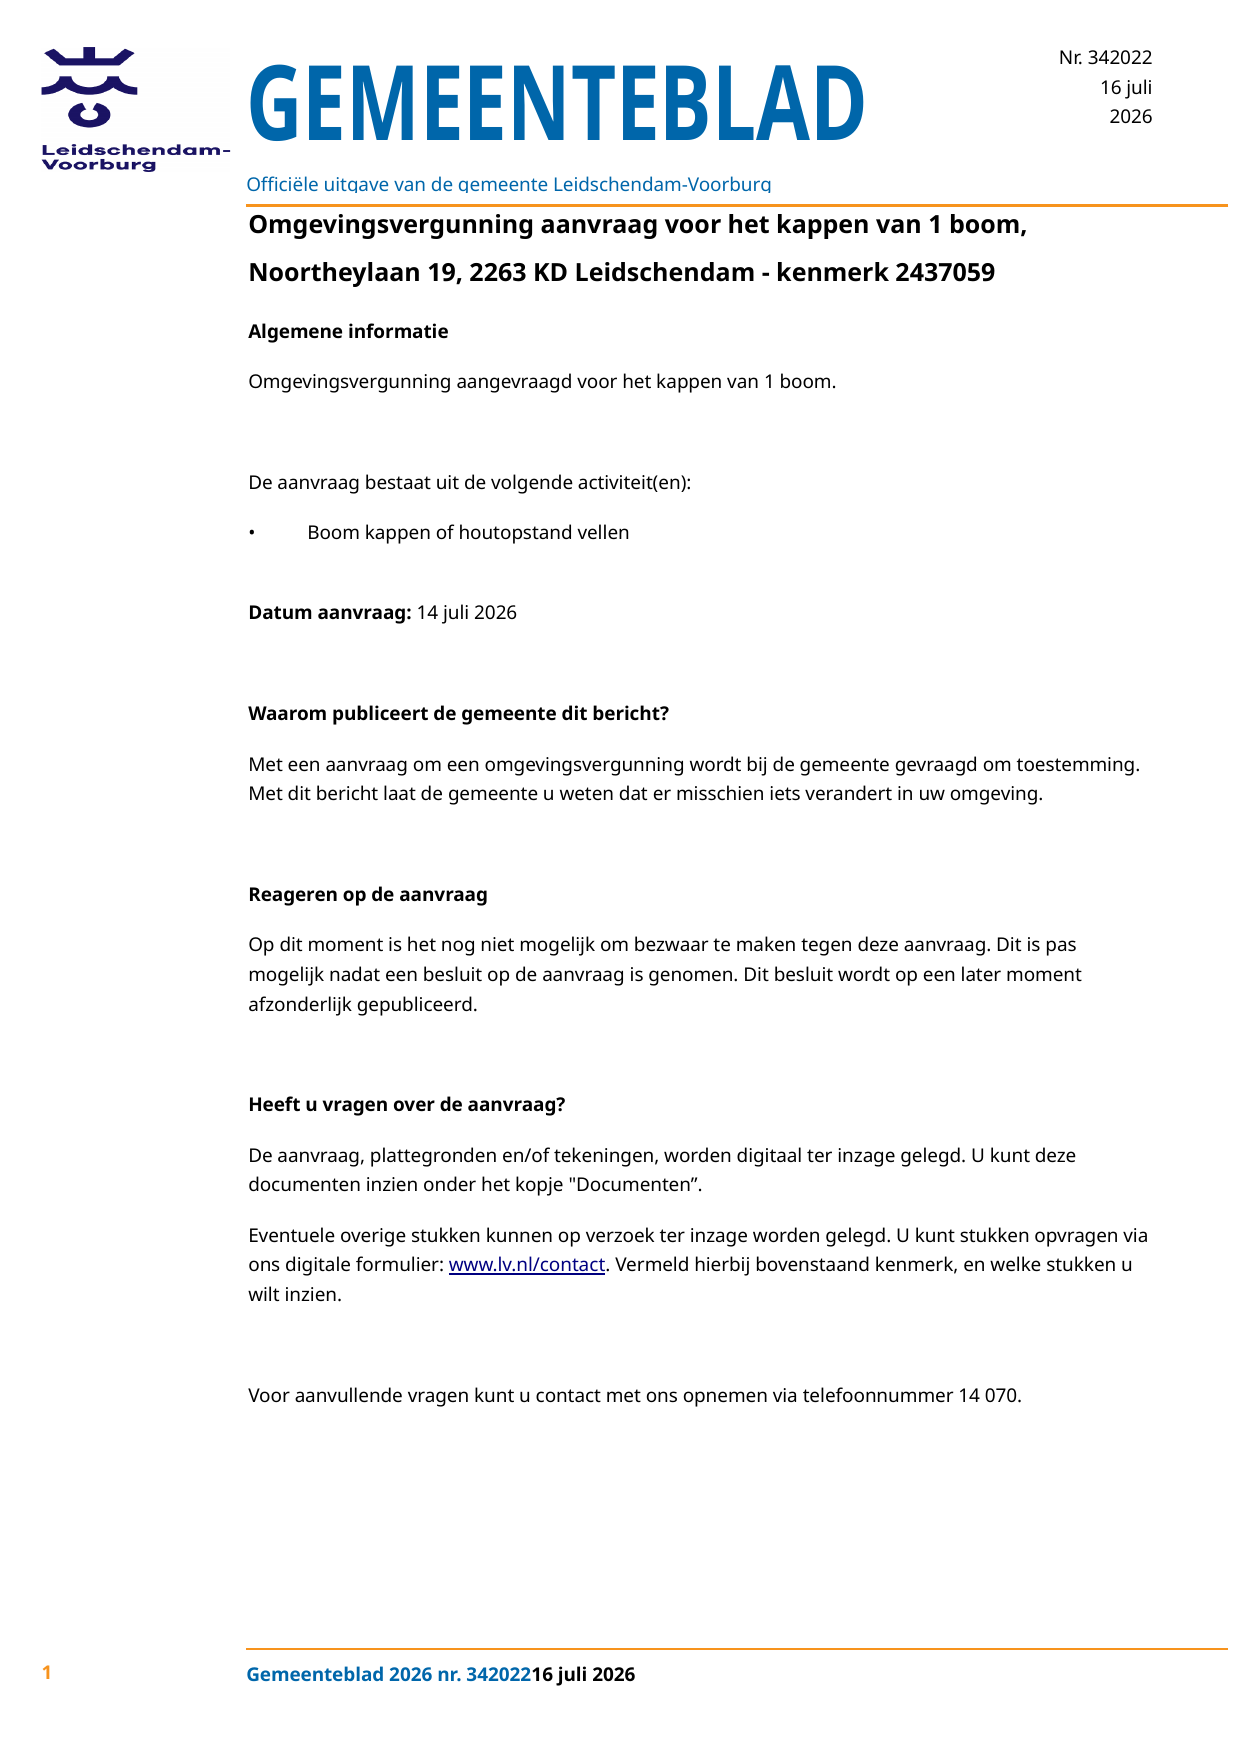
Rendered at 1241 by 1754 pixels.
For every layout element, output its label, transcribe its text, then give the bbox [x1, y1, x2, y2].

text Heeft u vragen over de aanvraag? [248, 1092, 1152, 1117]
text Omgevingsvergunning aangevraagd voor het kappen van 1 boom. [248, 368, 1152, 394]
list Boom kappen of houtopstand vellen [248, 519, 1152, 545]
text Voor aanvullende vragen kunt u contact met ons opnemen via telefoonnummer 14 070. [248, 1382, 1152, 1408]
text Omgevingsvergunning aanvraag voor het kappen van 1 boom, Noortheylaan 19, 2263 KD Leidschendam - kenmerk 2437059 [248, 207, 1152, 288]
picture [41, 47, 231, 172]
text De aanvraag bestaat uit de volgende activiteit(en): [248, 469, 1152, 495]
text Datum aanvraag: 14 juli 2026 [248, 599, 1152, 625]
text Met een aanvraag om een omgevingsvergunning wordt bij de gemeente gevraagd om toestemming. Met dit bericht laat de gemeente u weten dat er misschien iets verandert in uw omgeving. [248, 751, 1152, 806]
text Eventuele overige stukken kunnen op verzoek ter inzage worden gelegd. U kunt stukken opvragen via ons digitale formulier: www.lv.nl/contact. Vermeld hierbij bovenstaand kenmerk, en welke stukken u wilt inzien. [248, 1222, 1152, 1307]
text Algemene informatie [248, 318, 1152, 344]
text Reageren op de aanvraag [248, 881, 1152, 907]
text Op dit moment is het nog niet mogelijk om bezwaar te maken tegen deze aanvraag. Dit is pas mogelijk nadat een besluit op de aanvraag is genomen. Dit besluit wordt op een later moment afzonderlijk gepubliceerd. [248, 932, 1152, 1017]
text De aanvraag, plattegronden en/of tekeningen, worden digitaal ter inzage gelegd. U kunt deze documenten inzien onder het kopje "Documenten”. [248, 1142, 1152, 1197]
text Waarom publiceert de gemeente dit bericht? [248, 700, 1152, 726]
